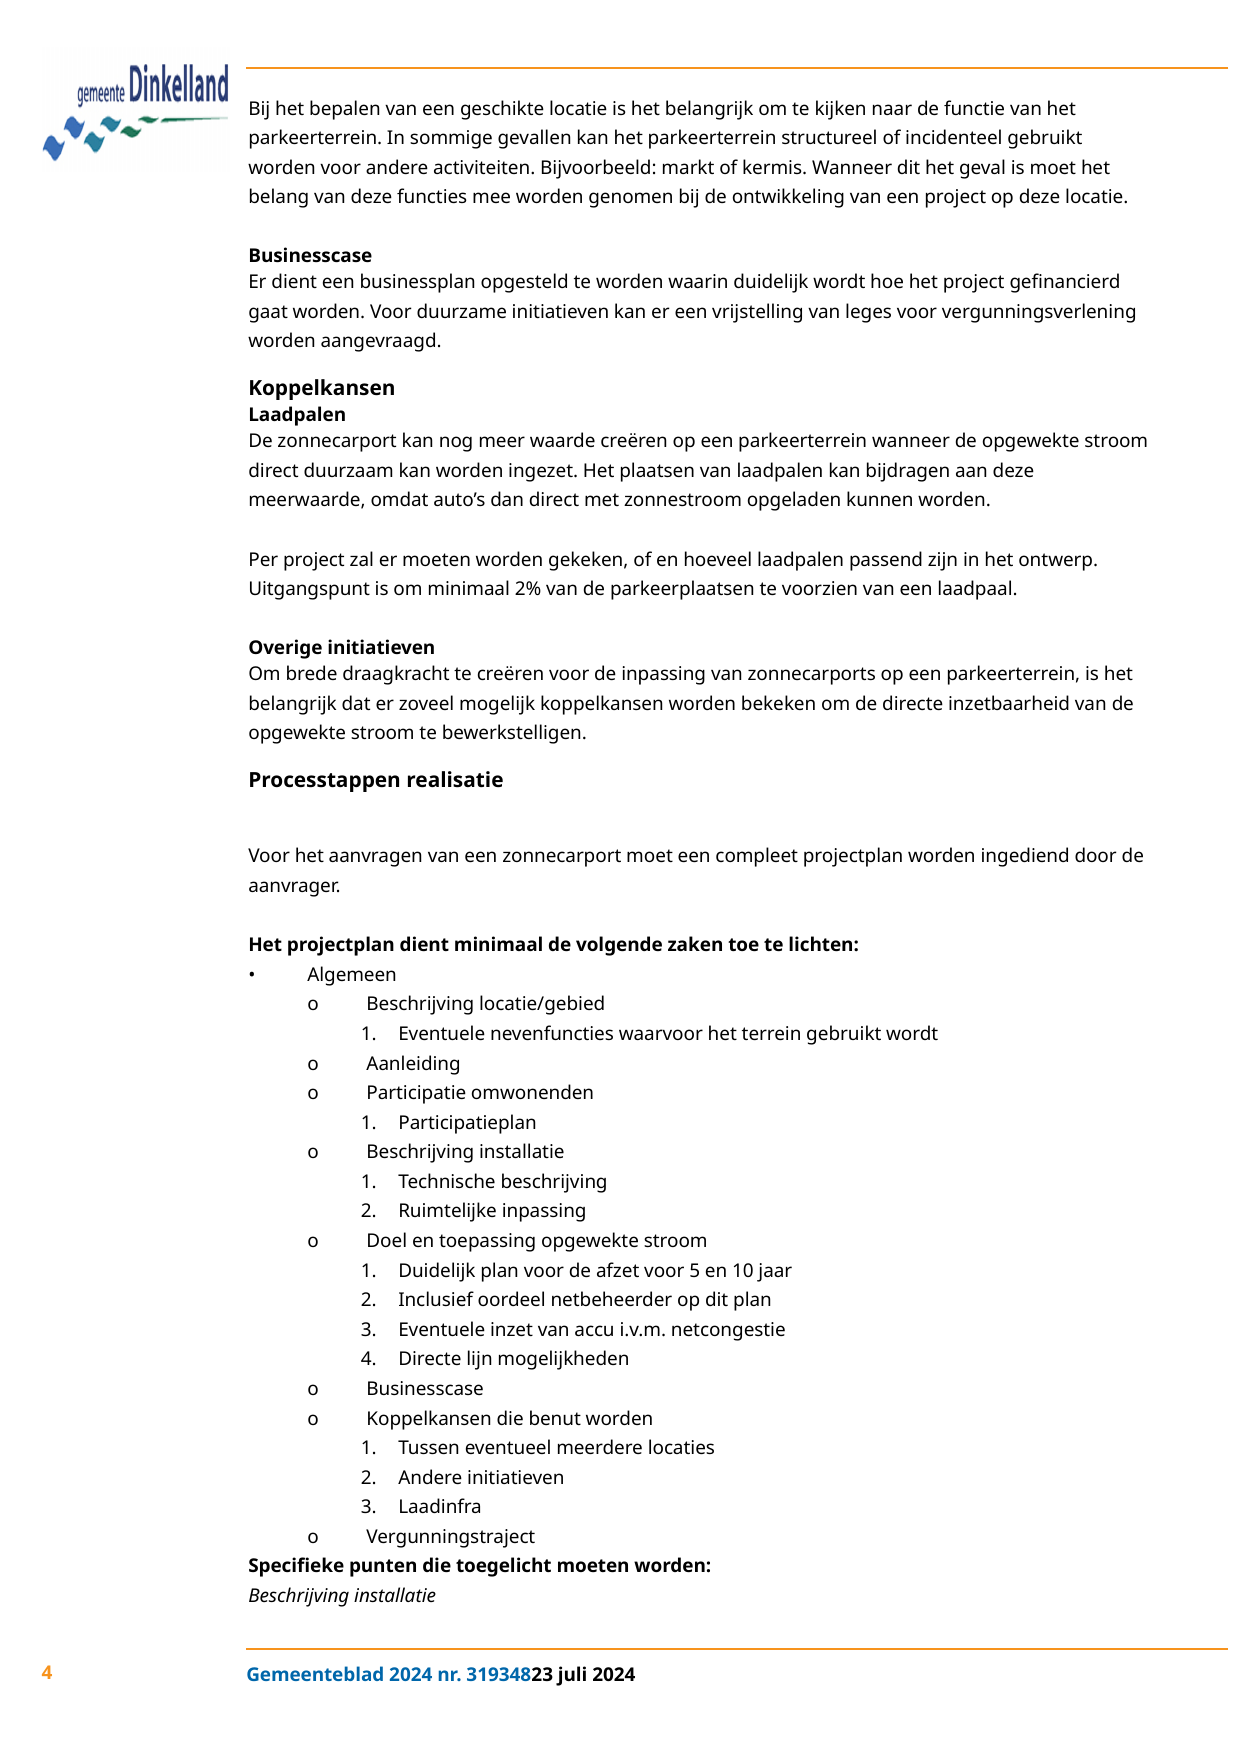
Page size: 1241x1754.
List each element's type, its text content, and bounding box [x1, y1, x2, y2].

list Laadinfra [361, 1493, 1152, 1519]
list Duidelijk plan voor de afzet voor 5 en 10 jaar [361, 1257, 1152, 1283]
list Eventuele inzet van accu i.v.m. netcongestie [361, 1316, 1152, 1342]
picture [41, 47, 231, 172]
list Technische beschrijving [361, 1168, 1152, 1194]
list Koppelkansen die benut worden [307, 1405, 1152, 1431]
text Bij het bepalen van een geschikte locatie is het belangrijk om te kijken naar de functie van het parkeerterrein. In sommige gevallen kan het parkeerterrein structureel of incidenteel gebruikt worden voor andere activiteiten. Bijvoorbeeld: markt of kermis. Wanneer dit het geval is moet het belang van deze functies mee worden genomen bij de ontwikkeling van een project op deze locatie. [248, 95, 1152, 209]
text Per project zal er moeten worden gekeken, of en hoeveel laadpalen passend zijn in het ontwerp. Uitgangspunt is om minimaal 2% van de parkeerplaatsen te voorzien van een laadpaal. [248, 546, 1152, 601]
list Participatie omwonenden [307, 1079, 1152, 1105]
list Tussen eventueel meerdere locaties [361, 1434, 1152, 1460]
list Andere initiatieven [361, 1464, 1152, 1490]
list Doel en toepassing opgewekte stroom [307, 1227, 1152, 1253]
text Het projectplan dient minimaal de volgende zaken toe te lichten: [248, 931, 1152, 957]
text Processtappen realisatie [248, 765, 1152, 793]
list Inclusief oordeel netbeheerder op dit plan [361, 1286, 1152, 1312]
list Vergunningstraject [307, 1523, 1152, 1549]
text Specifieke punten die toegelicht moeten worden: [248, 1553, 1152, 1578]
list Participatieplan [361, 1109, 1152, 1135]
list Businesscase [307, 1375, 1152, 1401]
list Ruimtelijke inpassing [361, 1198, 1152, 1223]
list Aanleiding [307, 1050, 1152, 1076]
text Voor het aanvragen van een zonnecarport moet een compleet projectplan worden ingediend door de aanvrager. [248, 843, 1152, 898]
text Overige initiatieven [248, 634, 1152, 660]
text Er dient een businessplan opgesteld te worden waarin duidelijk wordt hoe het project gefinancierd gaat worden. Voor duurzame initiatieven kan er een vrijstelling van leges voor vergunningsverlening worden aangevraagd. [248, 268, 1152, 353]
text Om brede draagkracht te creëren voor de inpassing van zonnecarports op een parkeerterrein, is het belangrijk dat er zoveel mogelijk koppelkansen worden bekeken om de directe inzetbaarheid van de opgewekte stroom te bewerkstelligen. [248, 660, 1152, 745]
text Koppelkansen [248, 373, 1152, 402]
text Beschrijving installatie [248, 1582, 1152, 1608]
text Businesscase [248, 243, 1152, 268]
text De zonnecarport kan nog meer waarde creëren op een parkeerterrein wanneer de opgewekte stroom direct duurzaam kan worden ingezet. Het plaatsen van laadpalen kan bijdragen aan deze meerwaarde, omdat auto’s dan direct met zonnestroom opgeladen kunnen worden. [248, 427, 1152, 512]
list Directe lijn mogelijkheden [361, 1346, 1152, 1371]
text Laadpalen [248, 402, 1152, 427]
list Eventuele nevenfuncties waarvoor het terrein gebruikt wordt [361, 1020, 1152, 1046]
list Algemeen [248, 961, 1152, 987]
list Beschrijving installatie [307, 1138, 1152, 1164]
list Beschrijving locatie/gebied [307, 991, 1152, 1016]
